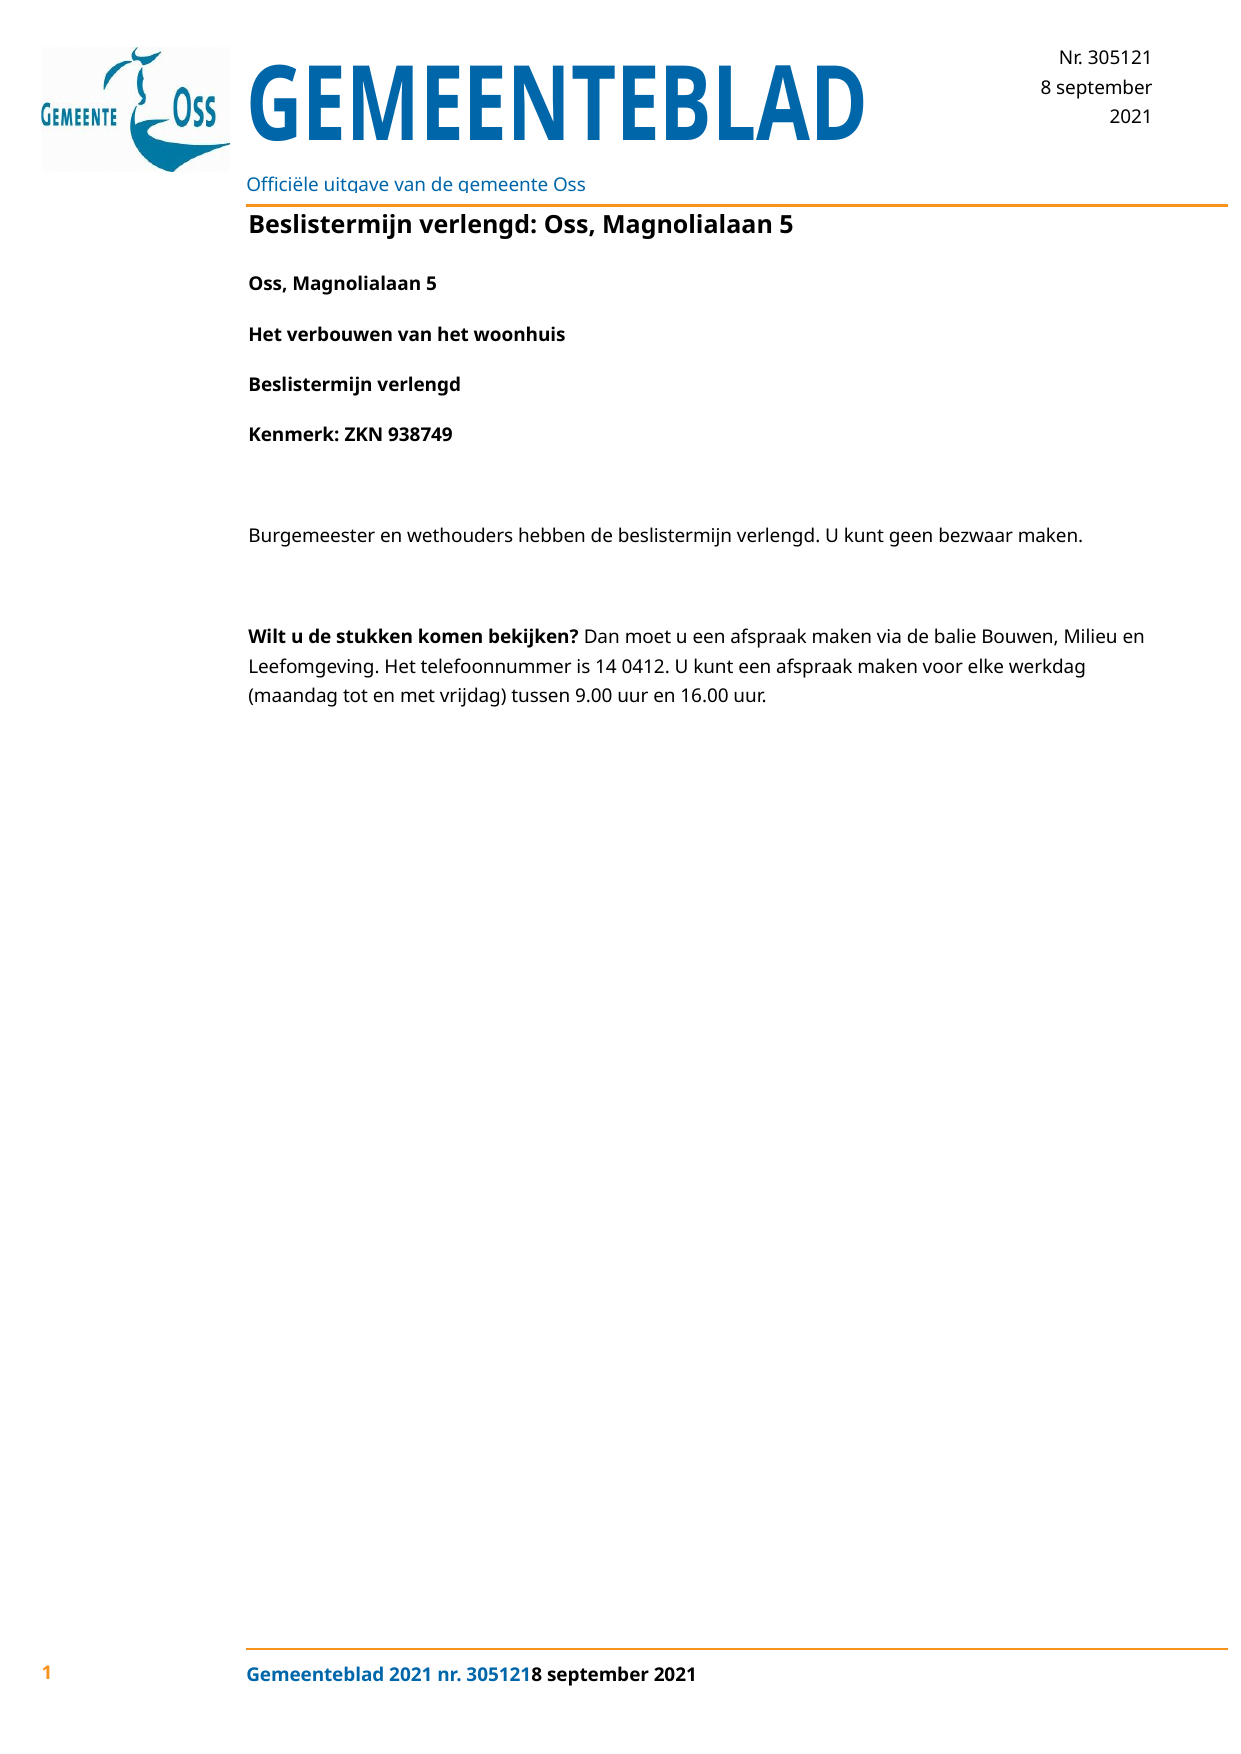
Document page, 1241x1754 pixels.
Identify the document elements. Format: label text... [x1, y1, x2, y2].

text Burgemeester en wethouders hebben de beslistermijn verlengd. U kunt geen bezwaar maken. [248, 522, 1152, 548]
text Kenmerk: ZKN 938749 [248, 422, 1152, 447]
text Beslistermijn verlengd: Oss, Magnolialaan 5 [248, 207, 1152, 241]
picture [41, 47, 231, 172]
text Oss, Magnolialaan 5 [248, 270, 1152, 296]
text Wilt u de stukken komen bekijken? Dan moet u een afspraak maken via de balie Bouwen, Milieu en Leefomgeving. Het telefoonnummer is 14 0412. U kunt een afspraak maken voor elke werkdag (maandag tot en met vrijdag) tussen 9.00 uur en 16.00 uur. [248, 623, 1152, 708]
text Het verbouwen van het woonhuis [248, 321, 1152, 346]
text Beslistermijn verlengd [248, 371, 1152, 397]
